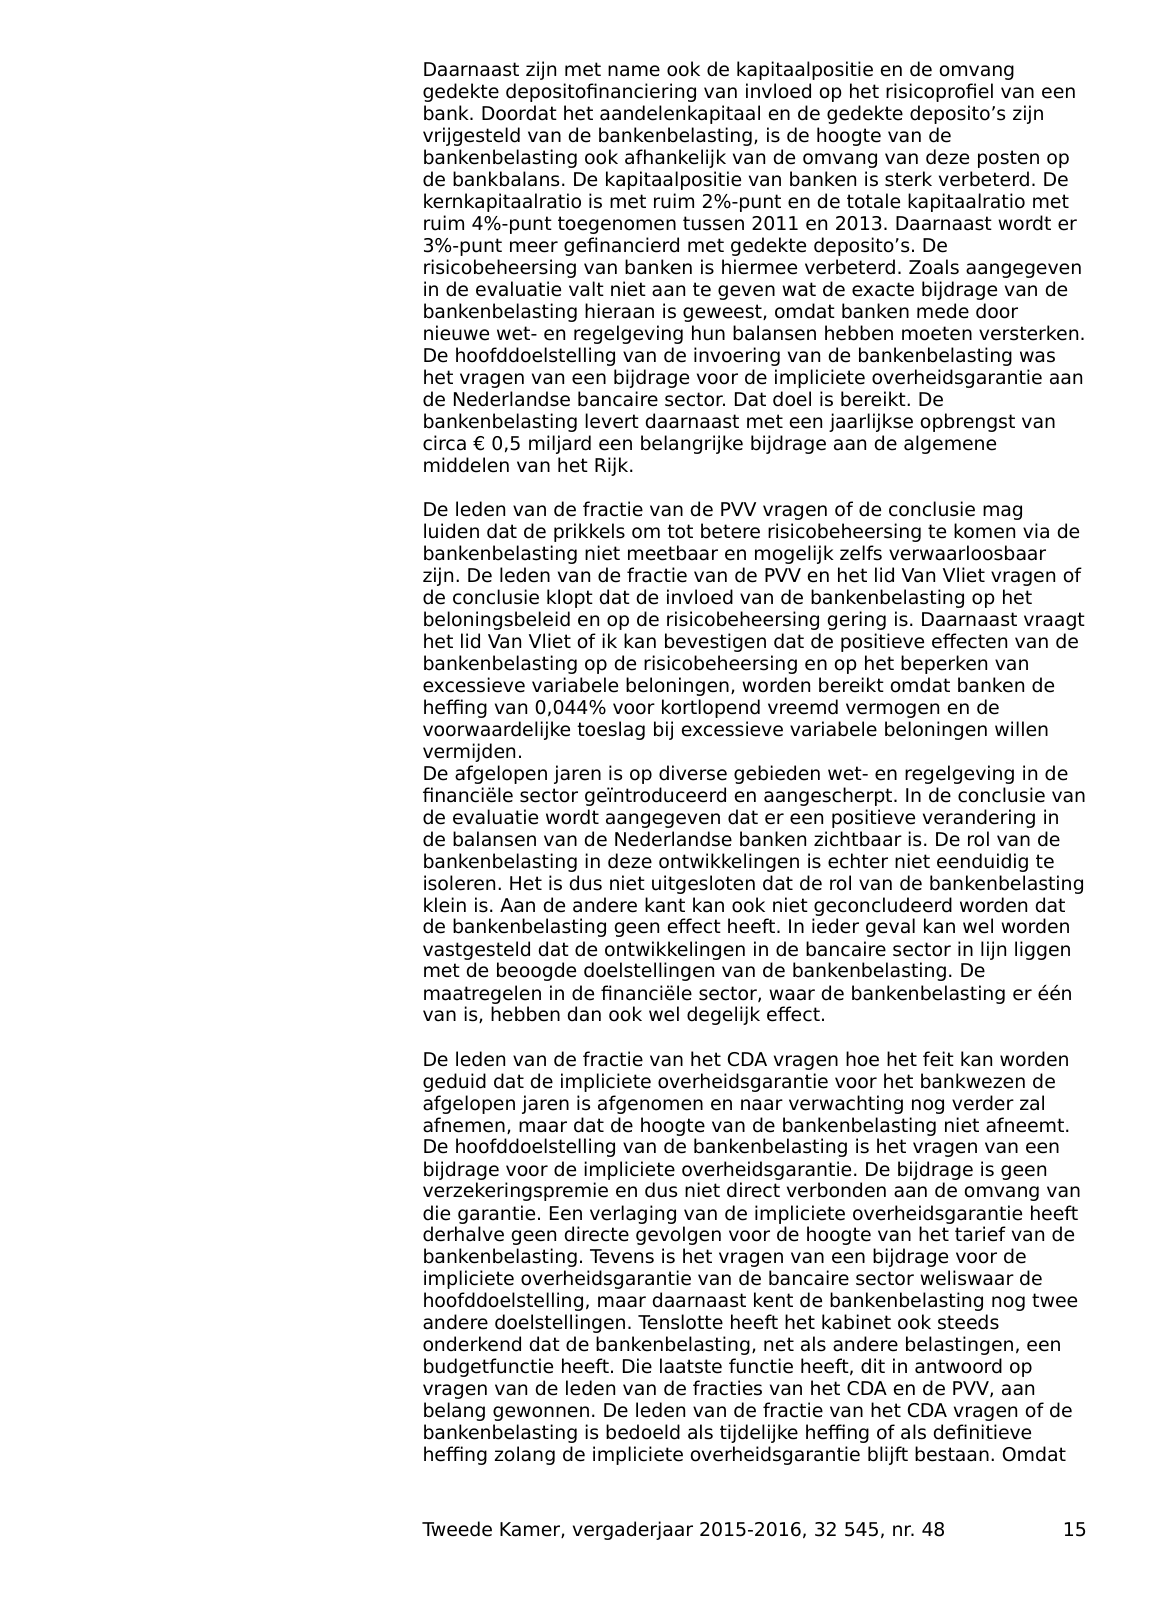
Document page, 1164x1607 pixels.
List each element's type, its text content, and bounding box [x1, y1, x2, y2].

text De hoofddoelstelling van de invoering van de bankenbelasting was het vragen van een bijdrage voor de impliciete overheidsgarantie aan de Nederlandse bancaire sector. Dat doel is bereikt. De bankenbelasting levert daarnaast met een jaarlijkse opbrengst van circa € 0,5 miljard een belangrijke bijdrage aan de algemene middelen van het Rijk. [422, 345, 1087, 477]
text De afgelopen jaren is op diverse gebieden wet- en regelgeving in de financiële sector geïntroduceerd en aangescherpt. In de conclusie van de evaluatie wordt aangegeven dat er een positieve verandering in de balansen van de Nederlandse banken zichtbaar is. De rol van de bankenbelasting in deze ontwikkelingen is echter niet eenduidig te isoleren. Het is dus niet uitgesloten dat de rol van de bankenbelasting klein is. Aan de andere kant kan ook niet geconcludeerd worden dat de bankenbelasting geen effect heeft. In ieder geval kan wel worden vastgesteld dat de ontwikkelingen in de bancaire sector in lijn liggen met de beoogde doelstellingen van de bankenbelasting. De maatregelen in de financiële sector, waar de bankenbelasting er één van is, hebben dan ook wel degelijk effect. [422, 763, 1087, 1026]
text De leden van de fractie van het CDA vragen hoe het feit kan worden geduid dat de impliciete overheidsgarantie voor het bankwezen de afgelopen jaren is afgenomen en naar verwachting nog verder zal afnemen, maar dat de hoogte van de bankenbelasting niet afneemt. [422, 1048, 1087, 1136]
text De leden van de fractie van de PVV vragen of de conclusie mag luiden dat de prikkels om tot betere risicobeheersing te komen via de bankenbelasting niet meetbaar en mogelijk zelfs verwaarloosbaar zijn. De leden van de fractie van de PVV en het lid Van Vliet vragen of de conclusie klopt dat de invloed van de bankenbelasting op het beloningsbeleid en op de risicobeheersing gering is. Daarnaast vraagt het lid Van Vliet of ik kan bevestigen dat de positieve effecten van de bankenbelasting op de risicobeheersing en op het beperken van excessieve variabele beloningen, worden bereikt omdat banken de heffing van 0,044% voor kortlopend vreemd vermogen en de voorwaardelijke toeslag bij excessieve variabele beloningen willen vermijden. [422, 499, 1087, 763]
text Daarnaast zijn met name ook de kapitaalpositie en de omvang gedekte depositofinanciering van invloed op het risicoprofiel van een bank. Doordat het aandelenkapitaal en de gedekte deposito’s zijn vrijgesteld van de bankenbelasting, is de hoogte van de bankenbelasting ook afhankelijk van de omvang van deze posten op de bankbalans. De kapitaalpositie van banken is sterk verbeterd. De kernkapitaalratio is met ruim 2%-punt en de totale kapitaalratio met ruim 4%-punt toegenomen tussen 2011 en 2013. Daarnaast wordt er 3%-punt meer gefinancierd met gedekte deposito’s. De risicobeheersing van banken is hiermee verbeterd. Zoals aangegeven in de evaluatie valt niet aan te geven wat de exacte bijdrage van de bankenbelasting hieraan is geweest, omdat banken mede door nieuwe wet- en regelgeving hun balansen hebben moeten versterken. [422, 59, 1087, 345]
text De hoofddoelstelling van de bankenbelasting is het vragen van een bijdrage voor de impliciete overheidsgarantie. De bijdrage is geen verzekeringspremie en dus niet direct verbonden aan de omvang van die garantie. Een verlaging van de impliciete overheidsgarantie heeft derhalve geen directe gevolgen voor de hoogte van het tarief van de bankenbelasting. Tevens is het vragen van een bijdrage voor de impliciete overheidsgarantie van de bancaire sector weliswaar de hoofddoelstelling, maar daarnaast kent de bankenbelasting nog twee andere doelstellingen. Tenslotte heeft het kabinet ook steeds onderkend dat de bankenbelasting, net als andere belastingen, een budgetfunctie heeft. Die laatste functie heeft, dit in antwoord op vragen van de leden van de fracties van het CDA en de PVV, aan belang gewonnen. De leden van de fractie van het CDA vragen of de bankenbelasting is bedoeld als tijdelijke heffing of als definitieve heffing zolang de impliciete overheidsgarantie blijft bestaan. Omdat [422, 1136, 1087, 1466]
